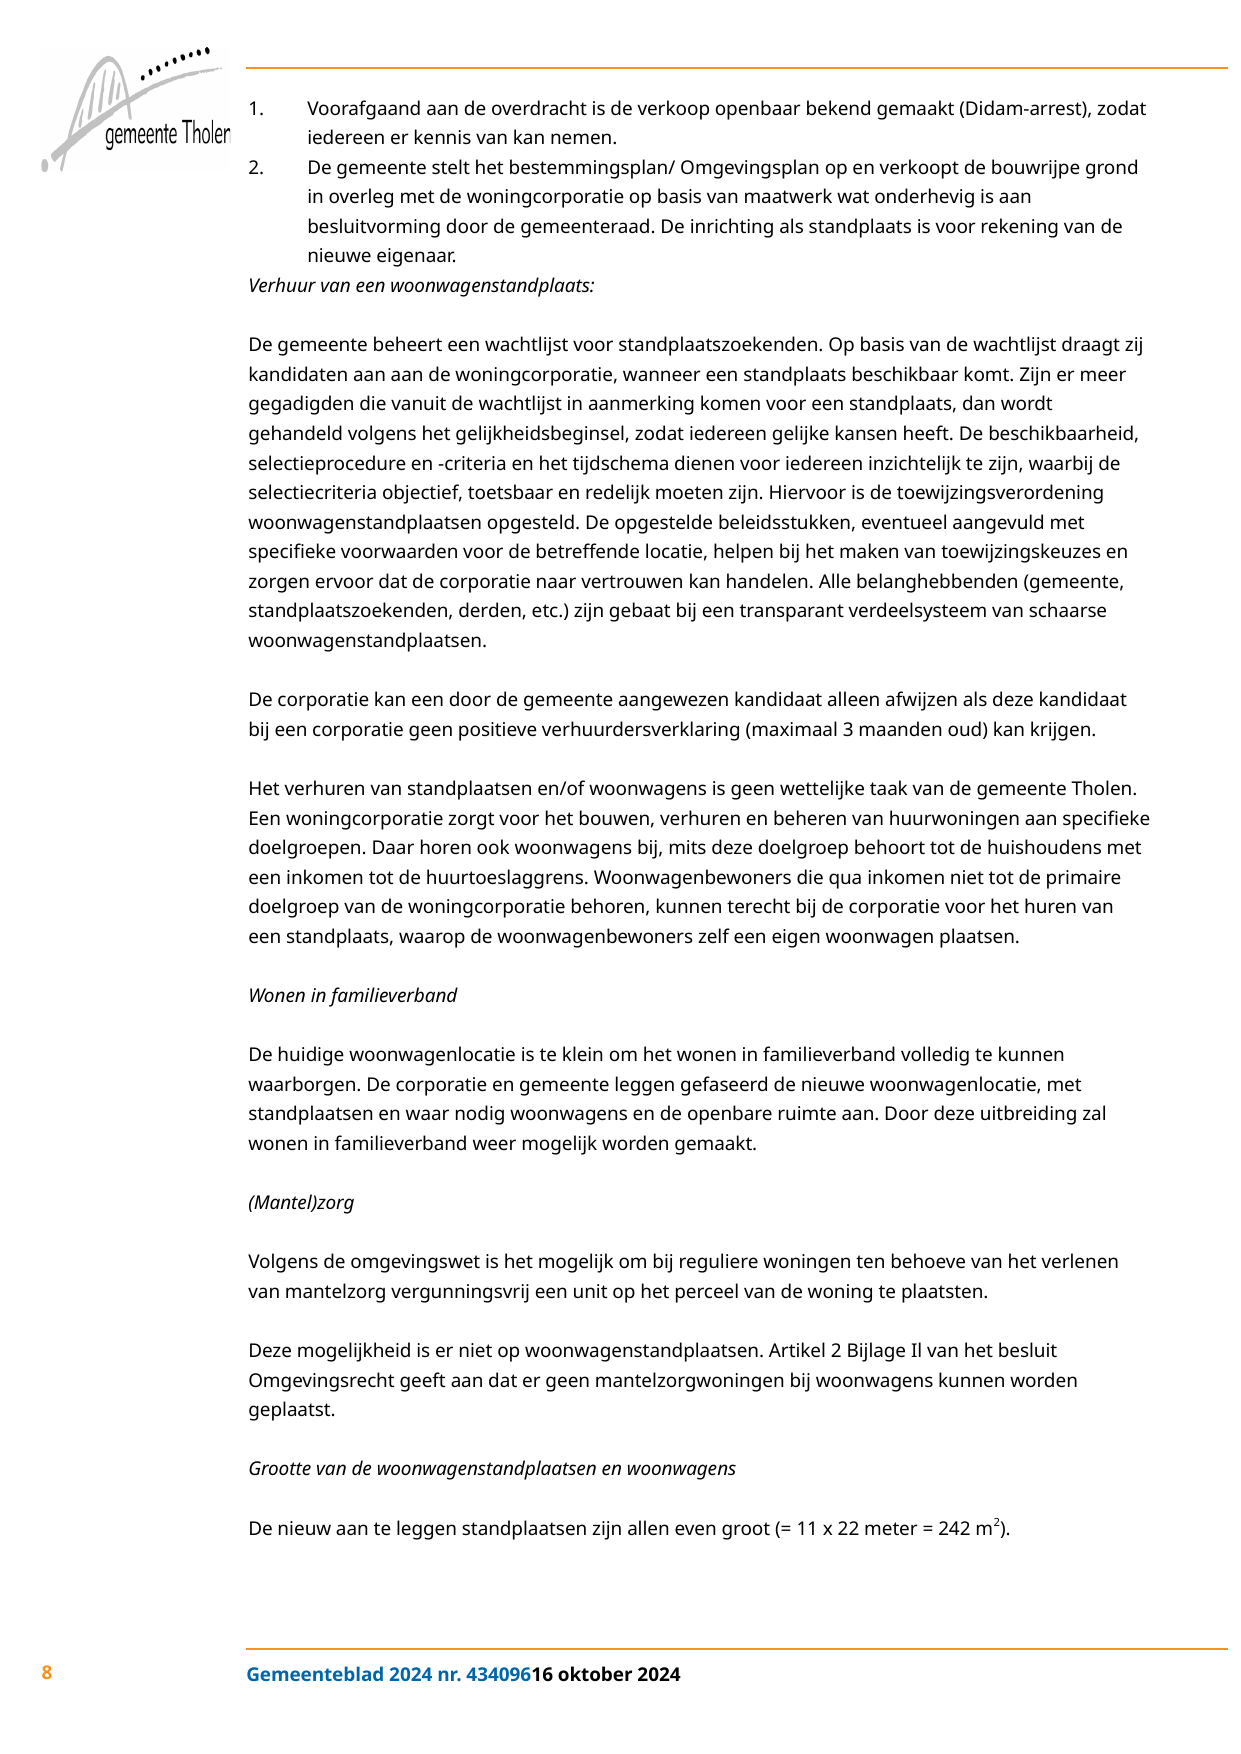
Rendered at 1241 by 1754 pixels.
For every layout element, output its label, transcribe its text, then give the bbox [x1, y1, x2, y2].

text Deze mogelijkheid is er niet op woonwagenstandplaatsen. Artikel 2 Bijlage Il van het besluit Omgevingsrecht geeft aan dat er geen mantelzorgwoningen bij woonwagens kunnen worden geplaatst. [248, 1337, 1152, 1422]
text Het verhuren van standplaatsen en/of woonwagens is geen wettelijke taak van de gemeente Tholen. Een woningcorporatie zorgt voor het bouwen, verhuren en beheren van huurwoningen aan specifieke doelgroepen. Daar horen ook woonwagens bij, mits deze doelgroep behoort tot de huishoudens met een inkomen tot de huurtoeslaggrens. Woonwagenbewoners die qua inkomen niet tot de primaire doelgroep van de woningcorporatie behoren, kunnen terecht bij de corporatie voor het huren van een standplaats, waarop de woonwagenbewoners zelf een eigen woonwagen plaatsen. [248, 775, 1152, 949]
text Volgens de omgevingswet is het mogelijk om bij reguliere woningen ten behoeve van het verlenen van mantelzorg vergunningsvrij een unit op het perceel van de woning te plaatsten. [248, 1248, 1152, 1304]
text Wonen in familieverband [248, 982, 1152, 1008]
list De gemeente stelt het bestemmingsplan/ Omgevingsplan op en verkoopt de bouwrijpe grond in overleg met de woningcorporatie op basis van maatwerk wat onderhevig is aan besluitvorming door de gemeenteraad. De inrichting als standplaats is voor rekening van de nieuwe eigenaar. [248, 154, 1152, 268]
list Voorafgaand aan de overdracht is de verkoop openbaar bekend gemaakt (Didam-arrest), zodat iedereen er kennis van kan nemen. [248, 95, 1152, 150]
text De huidige woonwagenlocatie is te klein om het wonen in familieverband volledig te kunnen waarborgen. De corporatie en gemeente leggen gefaseerd de nieuwe woonwagenlocatie, met standplaatsen en waar nodig woonwagens en de openbare ruimte aan. Door deze uitbreiding zal wonen in familieverband weer mogelijk worden gemaakt. [248, 1041, 1152, 1156]
text De nieuw aan te leggen standplaatsen zijn allen even groot (= 11 x 22 meter = 242 m2). [248, 1515, 1152, 1541]
text (Mantel)zorg [248, 1189, 1152, 1215]
picture [41, 47, 231, 172]
text Verhuur van een woonwagenstandplaats: [248, 272, 1152, 298]
text Grootte van de woonwagenstandplaatsen en woonwagens [248, 1456, 1152, 1481]
text De gemeente beheert een wachtlijst voor standplaatszoekenden. Op basis van de wachtlijst draagt zij kandidaten aan aan de woningcorporatie, wanneer een standplaats beschikbaar komt. Zijn er meer gegadigden die vanuit de wachtlijst in aanmerking komen voor een standplaats, dan wordt gehandeld volgens het gelijkheidsbeginsel, zodat iedereen gelijke kansen heeft. De beschikbaarheid, selectieprocedure en -criteria en het tijdschema dienen voor iedereen inzichtelijk te zijn, waarbij de selectiecriteria objectief, toetsbaar en redelijk moeten zijn. Hiervoor is de toewijzingsverordening woonwagenstandplaatsen opgesteld. De opgestelde beleidsstukken, eventueel aangevuld met specifieke voorwaarden voor de betreffende locatie, helpen bij het maken van toewijzingskeuzes en zorgen ervoor dat de corporatie naar vertrouwen kan handelen. Alle belanghebbenden (gemeente, standplaatszoekenden, derden, etc.) zijn gebaat bij een transparant verdeelsysteem van schaarse woonwagenstandplaatsen. [248, 331, 1152, 653]
text De corporatie kan een door de gemeente aangewezen kandidaat alleen afwijzen als deze kandidaat bij een corporatie geen positieve verhuurdersverklaring (maximaal 3 maanden oud) kan krijgen. [248, 686, 1152, 742]
